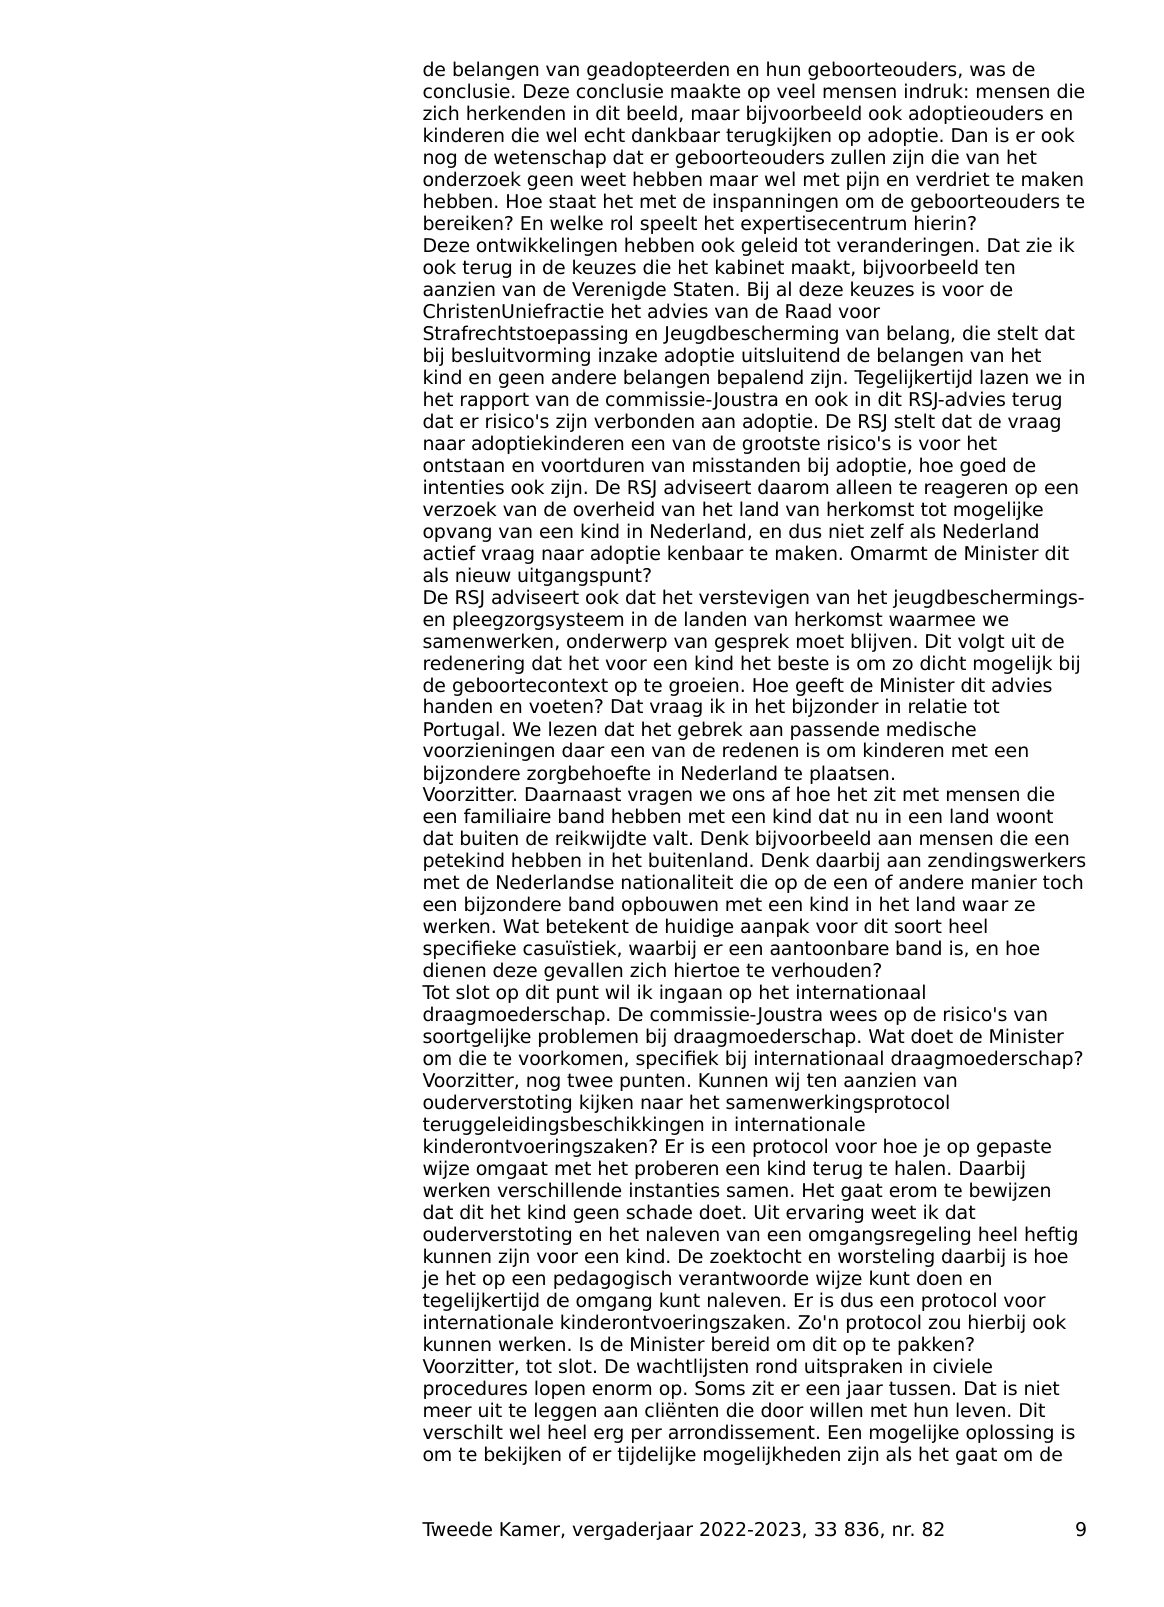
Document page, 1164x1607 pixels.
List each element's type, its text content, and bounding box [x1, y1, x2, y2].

text de belangen van geadopteerden en hun geboorteouders, was de conclusie. Deze conclusie maakte op veel mensen indruk: mensen die zich herkenden in dit beeld, maar bijvoorbeeld ook adoptieouders en kinderen die wel echt dankbaar terugkijken op adoptie. Dan is er ook nog de wetenschap dat er geboorteouders zullen zijn die van het onderzoek geen weet hebben maar wel met pijn en verdriet te maken hebben. Hoe staat het met de inspanningen om de geboorteouders te bereiken? En welke rol speelt het expertisecentrum hierin? [422, 59, 1087, 235]
text Tot slot op dit punt wil ik ingaan op het internationaal draagmoederschap. De commissie-Joustra wees op de risico's van soortgelijke problemen bij draagmoederschap. Wat doet de Minister om die te voorkomen, specifiek bij internationaal draagmoederschap? [422, 982, 1087, 1070]
text Voorzitter, nog twee punten. Kunnen wij ten aanzien van ouderverstoting kijken naar het samenwerkingsprotocol teruggeleidingsbeschikkingen in internationale kinderontvoeringszaken? Er is een protocol voor hoe je op gepaste wijze omgaat met het proberen een kind terug te halen. Daarbij werken verschillende instanties samen. Het gaat erom te bewijzen dat dit het kind geen schade doet. Uit ervaring weet ik dat ouderverstoting en het naleven van een omgangsregeling heel heftig kunnen zijn voor een kind. De zoektocht en worsteling daarbij is hoe je het op een pedagogisch verantwoorde wijze kunt doen en tegelijkertijd de omgang kunt naleven. Er is dus een protocol voor internationale kinderontvoeringszaken. Zo'n protocol zou hierbij ook kunnen werken. Is de Minister bereid om dit op te pakken? [422, 1070, 1087, 1356]
text Voorzitter. Daarnaast vragen we ons af hoe het zit met mensen die een familiaire band hebben met een kind dat nu in een land woont dat buiten de reikwijdte valt. Denk bijvoorbeeld aan mensen die een petekind hebben in het buitenland. Denk daarbij aan zendingswerkers met de Nederlandse nationaliteit die op de een of andere manier toch een bijzondere band opbouwen met een kind in het land waar ze werken. Wat betekent de huidige aanpak voor dit soort heel specifieke casuïstiek, waarbij er een aantoonbare band is, en hoe dienen deze gevallen zich hiertoe te verhouden? [422, 784, 1087, 982]
text Deze ontwikkelingen hebben ook geleid tot veranderingen. Dat zie ik ook terug in de keuzes die het kabinet maakt, bijvoorbeeld ten aanzien van de Verenigde Staten. Bij al deze keuzes is voor de ChristenUniefractie het advies van de Raad voor Strafrechtstoepassing en Jeugdbescherming van belang, die stelt dat bij besluitvorming inzake adoptie uitsluitend de belangen van het kind en geen andere belangen bepalend zijn. Tegelijkertijd lazen we in het rapport van de commissie-Joustra en ook in dit RSJ-advies terug dat er risico's zijn verbonden aan adoptie. De RSJ stelt dat de vraag naar adoptiekinderen een van de grootste risico's is voor het ontstaan en voortduren van misstanden bij adoptie, hoe goed de intenties ook zijn. De RSJ adviseert daarom alleen te reageren op een verzoek van de overheid van het land van herkomst tot mogelijke opvang van een kind in Nederland, en dus niet zelf als Nederland actief vraag naar adoptie kenbaar te maken. Omarmt de Minister dit als nieuw uitgangspunt? [422, 235, 1087, 587]
text Voorzitter, tot slot. De wachtlijsten rond uitspraken in civiele procedures lopen enorm op. Soms zit er een jaar tussen. Dat is niet meer uit te leggen aan cliënten die door willen met hun leven. Dit verschilt wel heel erg per arrondissement. Een mogelijke oplossing is om te bekijken of er tijdelijke mogelijkheden zijn als het gaat om de [422, 1356, 1087, 1466]
text De RSJ adviseert ook dat het verstevigen van het jeugdbeschermings- en pleegzorgsysteem in de landen van herkomst waarmee we samenwerken, onderwerp van gesprek moet blijven. Dit volgt uit de redenering dat het voor een kind het beste is om zo dicht mogelijk bij de geboortecontext op te groeien. Hoe geeft de Minister dit advies handen en voeten? Dat vraag ik in het bijzonder in relatie tot Portugal. We lezen dat het gebrek aan passende medische voorzieningen daar een van de redenen is om kinderen met een bijzondere zorgbehoefte in Nederland te plaatsen. [422, 587, 1087, 784]
